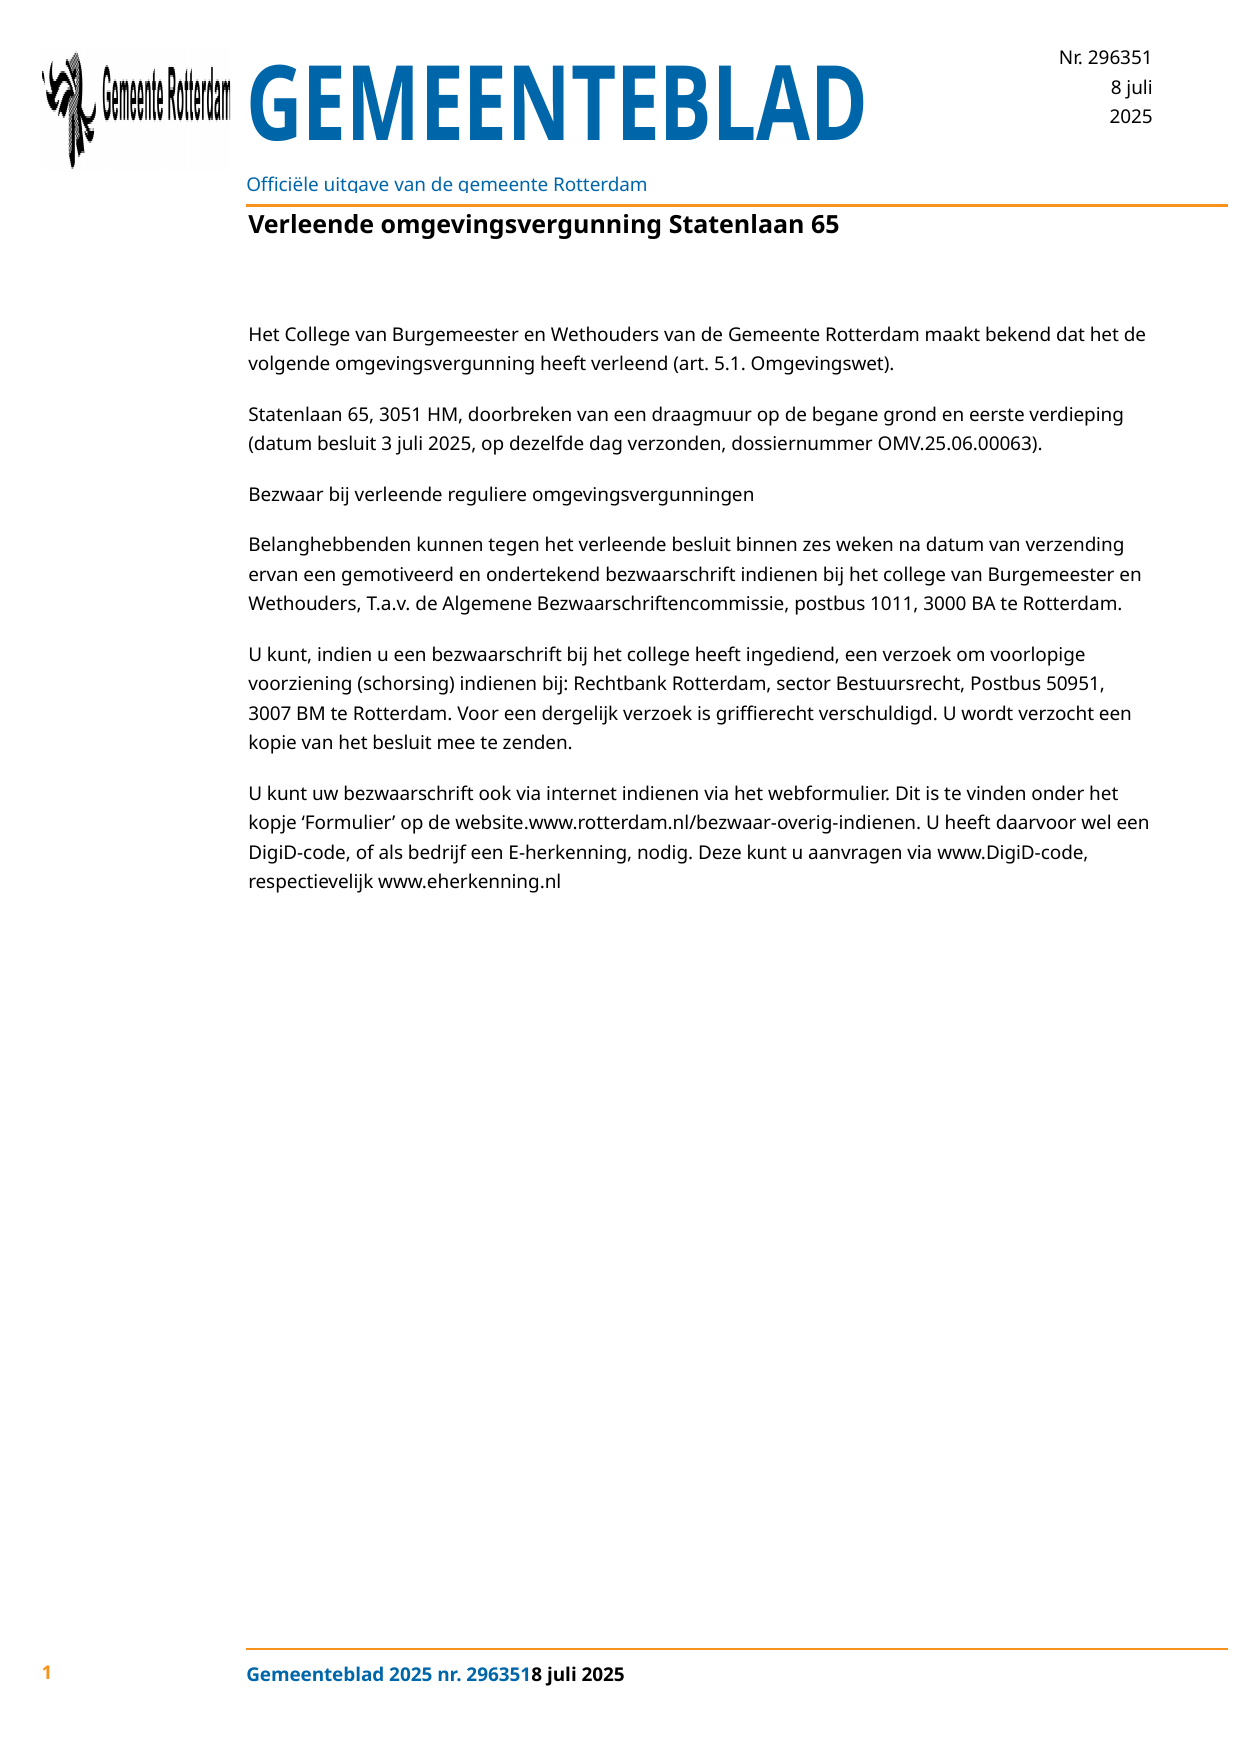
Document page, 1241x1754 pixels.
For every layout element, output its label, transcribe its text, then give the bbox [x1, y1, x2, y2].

text Het College van Burgemeester en Wethouders van de Gemeente Rotterdam maakt bekend dat het de volgende omgevingsvergunning heeft verleend (art. 5.1. Omgevingswet). [248, 321, 1152, 376]
text U kunt uw bezwaarschrift ook via internet indienen via het webformulier. Dit is te vinden onder het kopje ‘Formulier’ op de website.www.rotterdam.nl/bezwaar-overig-indienen. U heeft daarvoor wel een DigiD-code, of als bedrijf een E-herkenning, nodig. Deze kunt u aanvragen via www.DigiD-code, respectievelijk www.eherkenning.nl [248, 780, 1152, 894]
picture [41, 47, 231, 172]
text Bezwaar bij verleende reguliere omgevingsvergunningen [248, 481, 1152, 506]
text Belanghebbenden kunnen tegen het verleende besluit binnen zes weken na datum van verzending ervan een gemotiveerd en ondertekend bezwaarschrift indienen bij het college van Burgemeester en Wethouders, T.a.v. de Algemene Bezwaarschriftencommissie, postbus 1011, 3000 BA te Rotterdam. [248, 531, 1152, 616]
text Verleende omgevingsvergunning Statenlaan 65 [248, 207, 1152, 241]
text U kunt, indien u een bezwaarschrift bij het college heeft ingediend, een verzoek om voorlopige voorziening (schorsing) indienen bij: Rechtbank Rotterdam, sector Bestuursrecht, Postbus 50951, 3007 BM te Rotterdam. Voor een dergelijk verzoek is griffierecht verschuldigd. U wordt verzocht een kopie van het besluit mee te zenden. [248, 641, 1152, 755]
text Statenlaan 65, 3051 HM, doorbreken van een draagmuur op de begane grond en eerste verdieping (datum besluit 3 juli 2025, op dezelfde dag verzonden, dossiernummer OMV.25.06.00063). [248, 401, 1152, 456]
